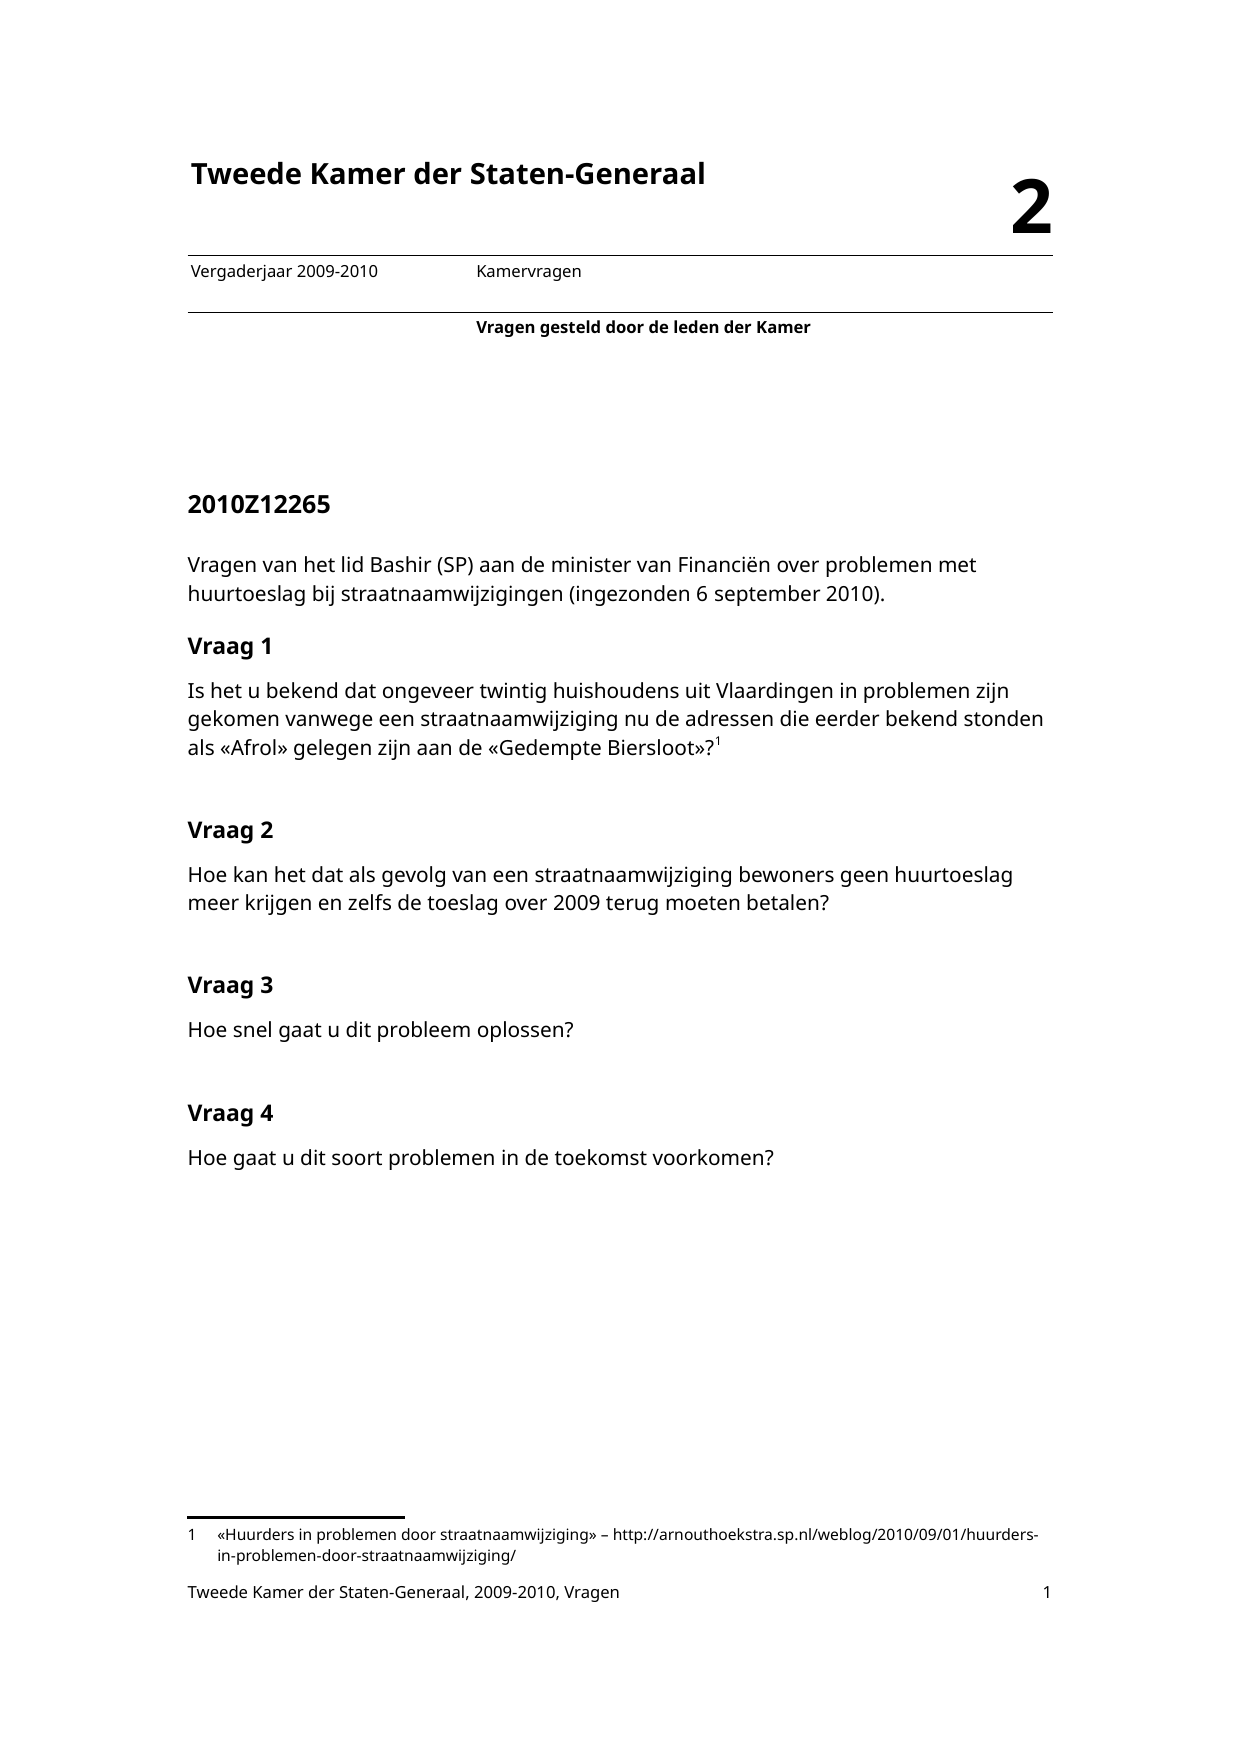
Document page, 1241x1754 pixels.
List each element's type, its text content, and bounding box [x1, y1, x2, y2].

subtitle Vraag 2 [187, 814, 1053, 845]
table_header Tweede Kamer der Staten-Generaal [188, 150, 879, 255]
text Hoe snel gaat u dit probleem oplossen? [187, 1016, 1053, 1044]
table_cell [188, 313, 473, 339]
text Vragen van het lid Bashir (SP) aan de minister van Financiën over problemen met huurtoeslag bij straatnaamwijzigingen (ingezonden 6 september 2010). [187, 550, 1053, 607]
text 2010Z12265 [187, 487, 1053, 521]
subtitle Vraag 1 [187, 630, 1053, 661]
table_cell Vragen gesteld door de leden der Kamer [473, 313, 1053, 339]
table_header 2 [880, 150, 1053, 255]
table_cell Vergaderjaar 2009-2010 [188, 256, 473, 312]
subtitle Vraag 4 [187, 1097, 1053, 1128]
text Hoe gaat u dit soort problemen in de toekomst voorkomen? [187, 1143, 1053, 1171]
text Is het u bekend dat ongeveer twintig huishoudens uit Vlaardingen in problemen zijn gekomen vanwege een straatnaamwijziging nu de adressen die eerder bekend stonden als «Afrol» gelegen zijn aan de «Gedempte Biersloot»? [187, 676, 1053, 761]
text Hoe kan het dat als gevolg van een straatnaamwijziging bewoners geen huurtoeslag meer krijgen en zelfs de toeslag over 2009 terug moeten betalen? [187, 860, 1053, 917]
table_cell Kamervragen [473, 256, 1053, 312]
subtitle Vraag 3 [187, 969, 1053, 1001]
text «Huurders in problemen door straatnaamwijziging» – http://arnouthoekstra.sp.nl/weblog/2010/09/01/huurders-in-problemen-door-straatnaamwijziging/ [187, 1481, 1053, 1566]
